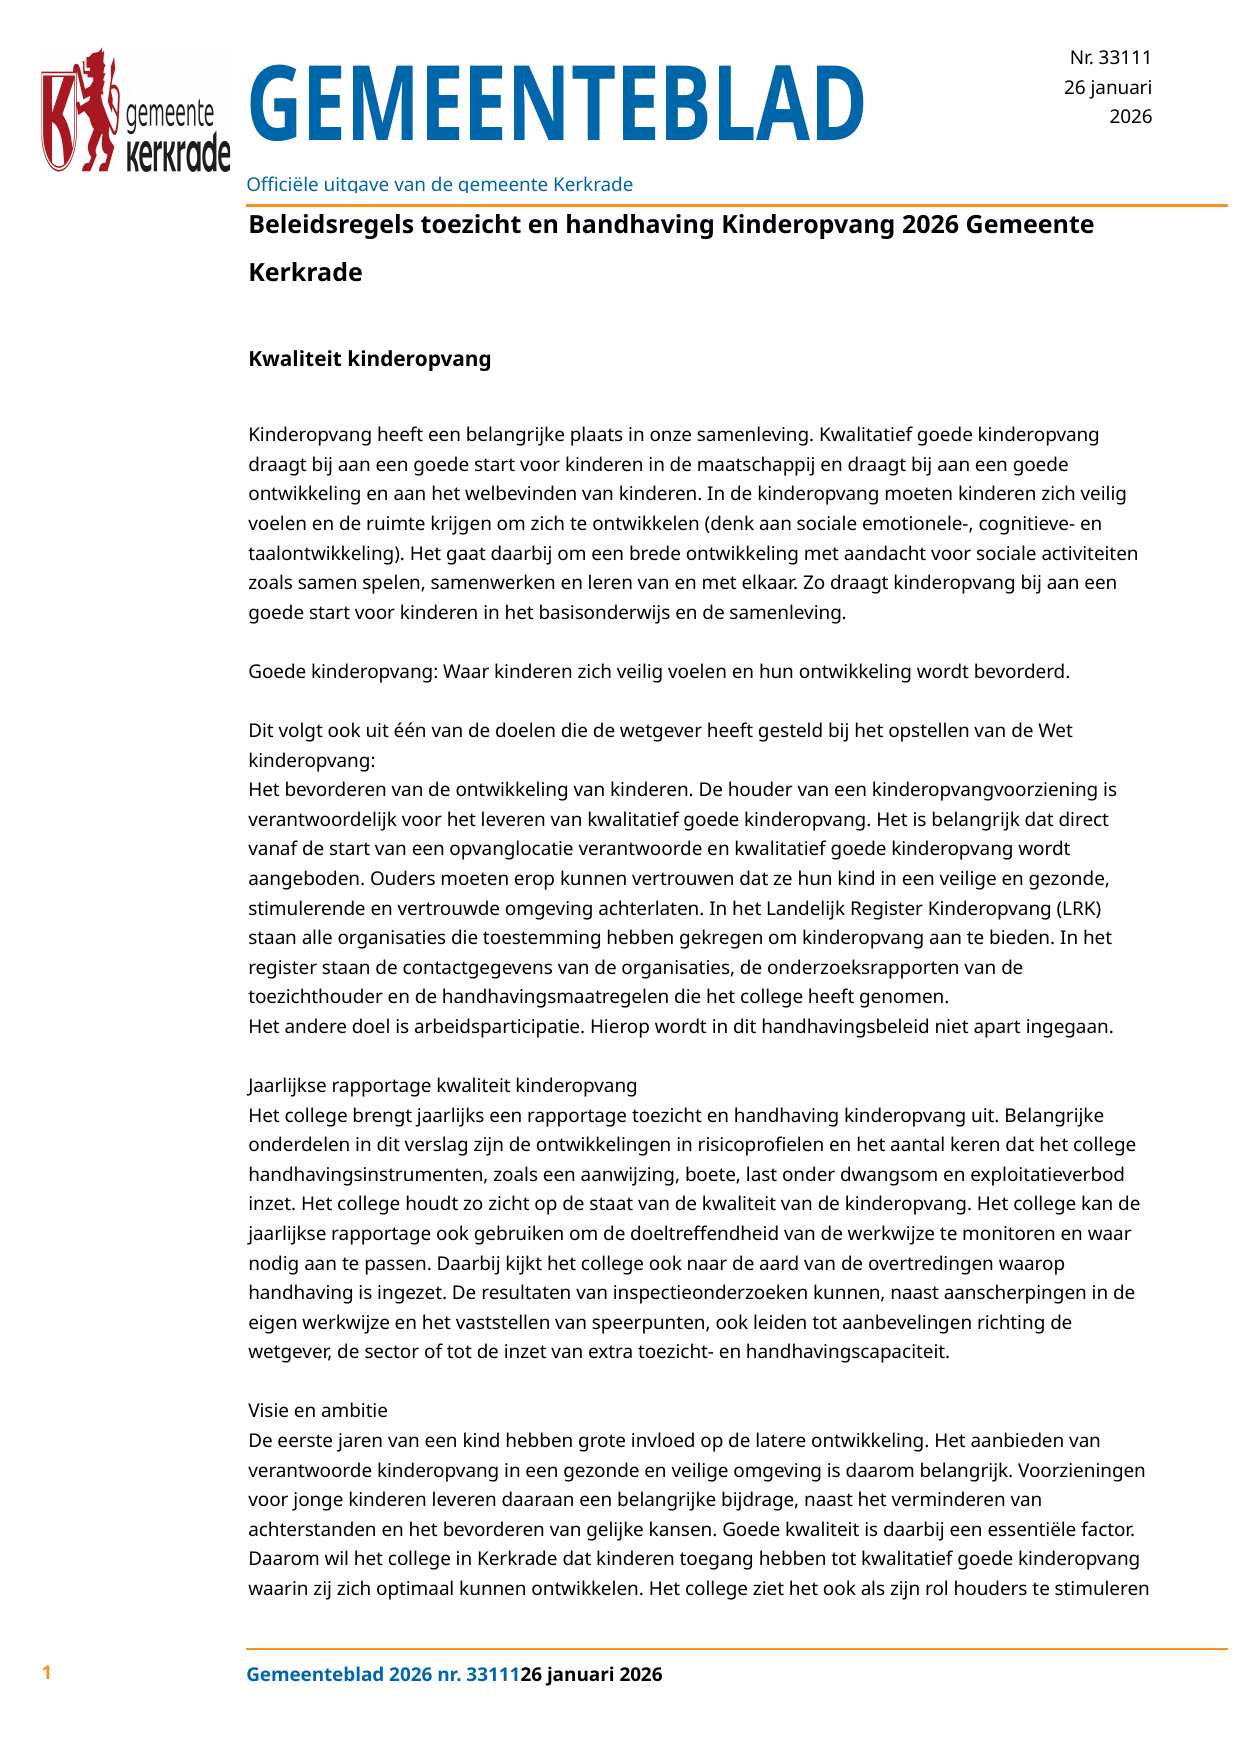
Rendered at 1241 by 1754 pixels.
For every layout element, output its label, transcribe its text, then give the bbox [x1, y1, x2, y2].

text Dit volgt ook uit één van de doelen die de wetgever heeft gesteld bij het opstellen van de Wet kinderopvang: [248, 717, 1152, 772]
text Het college brengt jaarlijks een rapportage toezicht en handhaving kinderopvang uit. Belangrijke onderdelen in dit verslag zijn de ontwikkelingen in risicoprofielen en het aantal keren dat het college handhavingsinstrumenten, zoals een aanwijzing, boete, last onder dwangsom en exploitatieverbod inzet. Het college houdt zo zicht op de staat van de kwaliteit van de kinderopvang. Het college kan de jaarlijkse rapportage ook gebruiken om de doeltreffendheid van de werkwijze te monitoren en waar nodig aan te passen. Daarbij kijkt het college ook naar de aard van de overtredingen waarop handhaving is ingezet. De resultaten van inspectieonderzoeken kunnen, naast aanscherpingen in de eigen werkwijze en het vaststellen van speerpunten, ook leiden tot aanbevelingen richting de wetgever, de sector of tot de inzet van extra toezicht- en handhavingscapaciteit. [248, 1102, 1152, 1364]
text Beleidsregels toezicht en handhaving Kinderopvang 2026 Gemeente Kerkrade [248, 207, 1152, 288]
text Het bevorderen van de ontwikkeling van kinderen. De houder van een kinderopvangvoorziening is verantwoordelijk voor het leveren van kwalitatief goede kinderopvang. Het is belangrijk dat direct vanaf de start van een opvanglocatie verantwoorde en kwalitatief goede kinderopvang wordt aangeboden. Ouders moeten erop kunnen vertrouwen dat ze hun kind in een veilige en gezonde, stimulerende en vertrouwde omgeving achterlaten. In het Landelijk Register Kinderopvang (LRK) staan alle organisaties die toestemming hebben gekregen om kinderopvang aan te bieden. In het register staan de contactgegevens van de organisaties, de onderzoeksrapporten van de toezichthouder en de handhavingsmaatregelen die het college heeft genomen. [248, 776, 1152, 1009]
text De eerste jaren van een kind hebben grote invloed op de latere ontwikkeling. Het aanbieden van verantwoorde kinderopvang in een gezonde en veilige omgeving is daarom belangrijk. Voorzieningen voor jonge kinderen leveren daaraan een belangrijke bijdrage, naast het verminderen van achterstanden en het bevorderen van gelijke kansen. Goede kwaliteit is daarbij een essentiële factor. Daarom wil het college in Kerkrade dat kinderen toegang hebben tot kwalitatief goede kinderopvang waarin zij zich optimaal kunnen ontwikkelen. Het college ziet het ook als zijn rol houders te stimuleren [248, 1427, 1152, 1601]
text Jaarlijkse rapportage kwaliteit kinderopvang [248, 1072, 1152, 1098]
text Kinderopvang heeft een belangrijke plaats in onze samenleving. Kwalitatief goede kinderopvang draagt bij aan een goede start voor kinderen in de maatschappij en draagt bij aan een goede ontwikkeling en aan het welbevinden van kinderen. In de kinderopvang moeten kinderen zich veilig voelen en de ruimte krijgen om zich te ontwikkelen (denk aan sociale emotionele-, cognitieve- en taalontwikkeling). Het gaat daarbij om een brede ontwikkeling met aandacht voor sociale activiteiten zoals samen spelen, samenwerken en leren van en met elkaar. Zo draagt kinderopvang bij aan een goede start voor kinderen in het basisonderwijs en de samenleving. [248, 421, 1152, 624]
text Het andere doel is arbeidsparticipatie. Hierop wordt in dit handhavingsbeleid niet apart ingegaan. [248, 1013, 1152, 1039]
text Visie en ambitie [248, 1398, 1152, 1423]
text Kwaliteit kinderopvang [248, 344, 1152, 372]
text Goede kinderopvang: Waar kinderen zich veilig voelen en hun ontwikkeling wordt bevorderd. [248, 658, 1152, 684]
picture [41, 47, 231, 172]
